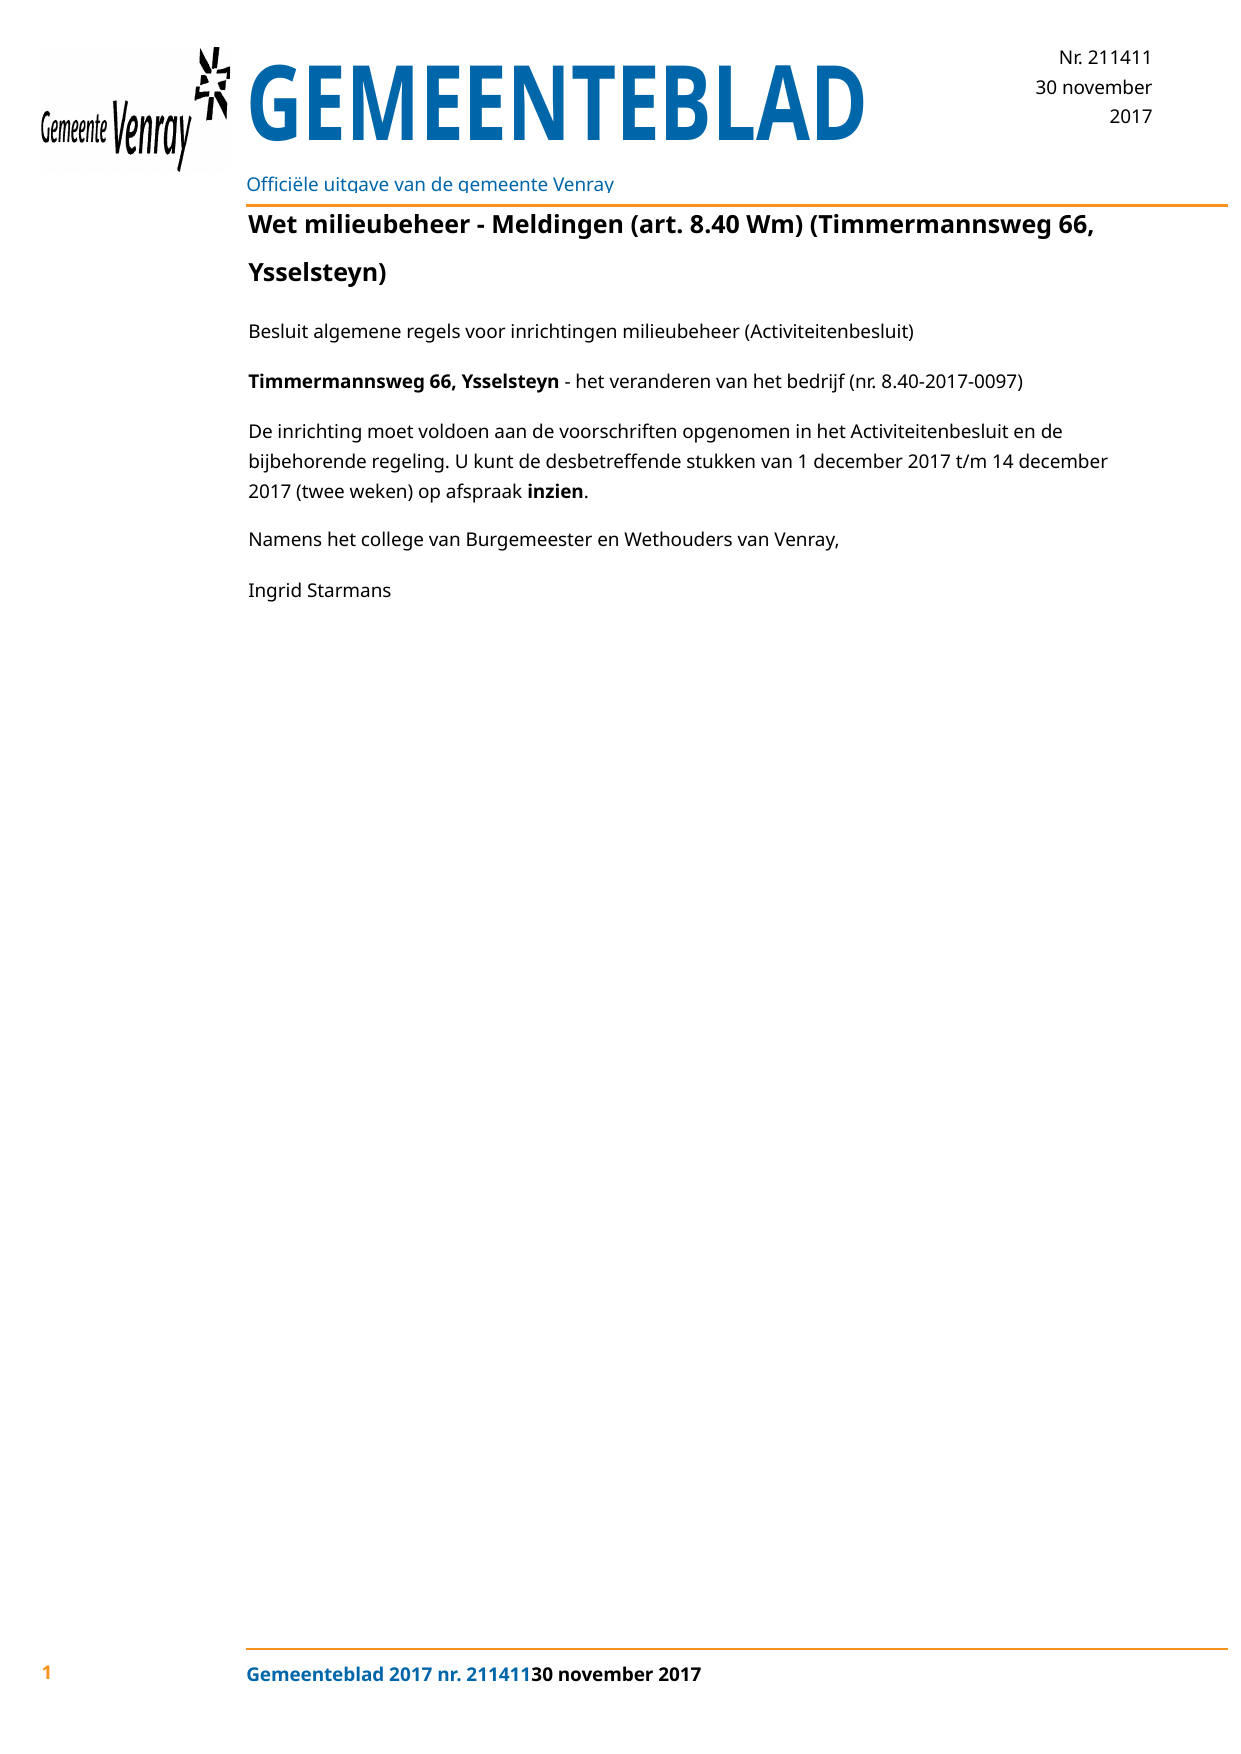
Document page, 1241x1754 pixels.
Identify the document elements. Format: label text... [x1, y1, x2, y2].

text Ingrid Starmans [248, 577, 1152, 603]
picture [41, 47, 231, 172]
text Timmermannsweg 66, Ysselsteyn - het veranderen van het bedrijf (nr. 8.40-2017-0097) [248, 368, 1152, 394]
text Besluit algemene regels voor inrichtingen milieubeheer (Activiteitenbesluit) [248, 318, 1152, 344]
text Wet milieubeheer - Meldingen (art. 8.40 Wm) (Timmermannsweg 66, Ysselsteyn) [248, 207, 1152, 288]
text Namens het college van Burgemeester en Wethouders van Venray, [248, 526, 1152, 551]
text De inrichting moet voldoen aan de voorschriften opgenomen in het Activiteitenbesluit en de bijbehorende regeling. U kunt de desbetreffende stukken van 1 december 2017 t/m 14 december 2017 (twee weken) op afspraak inzien. [248, 419, 1152, 504]
